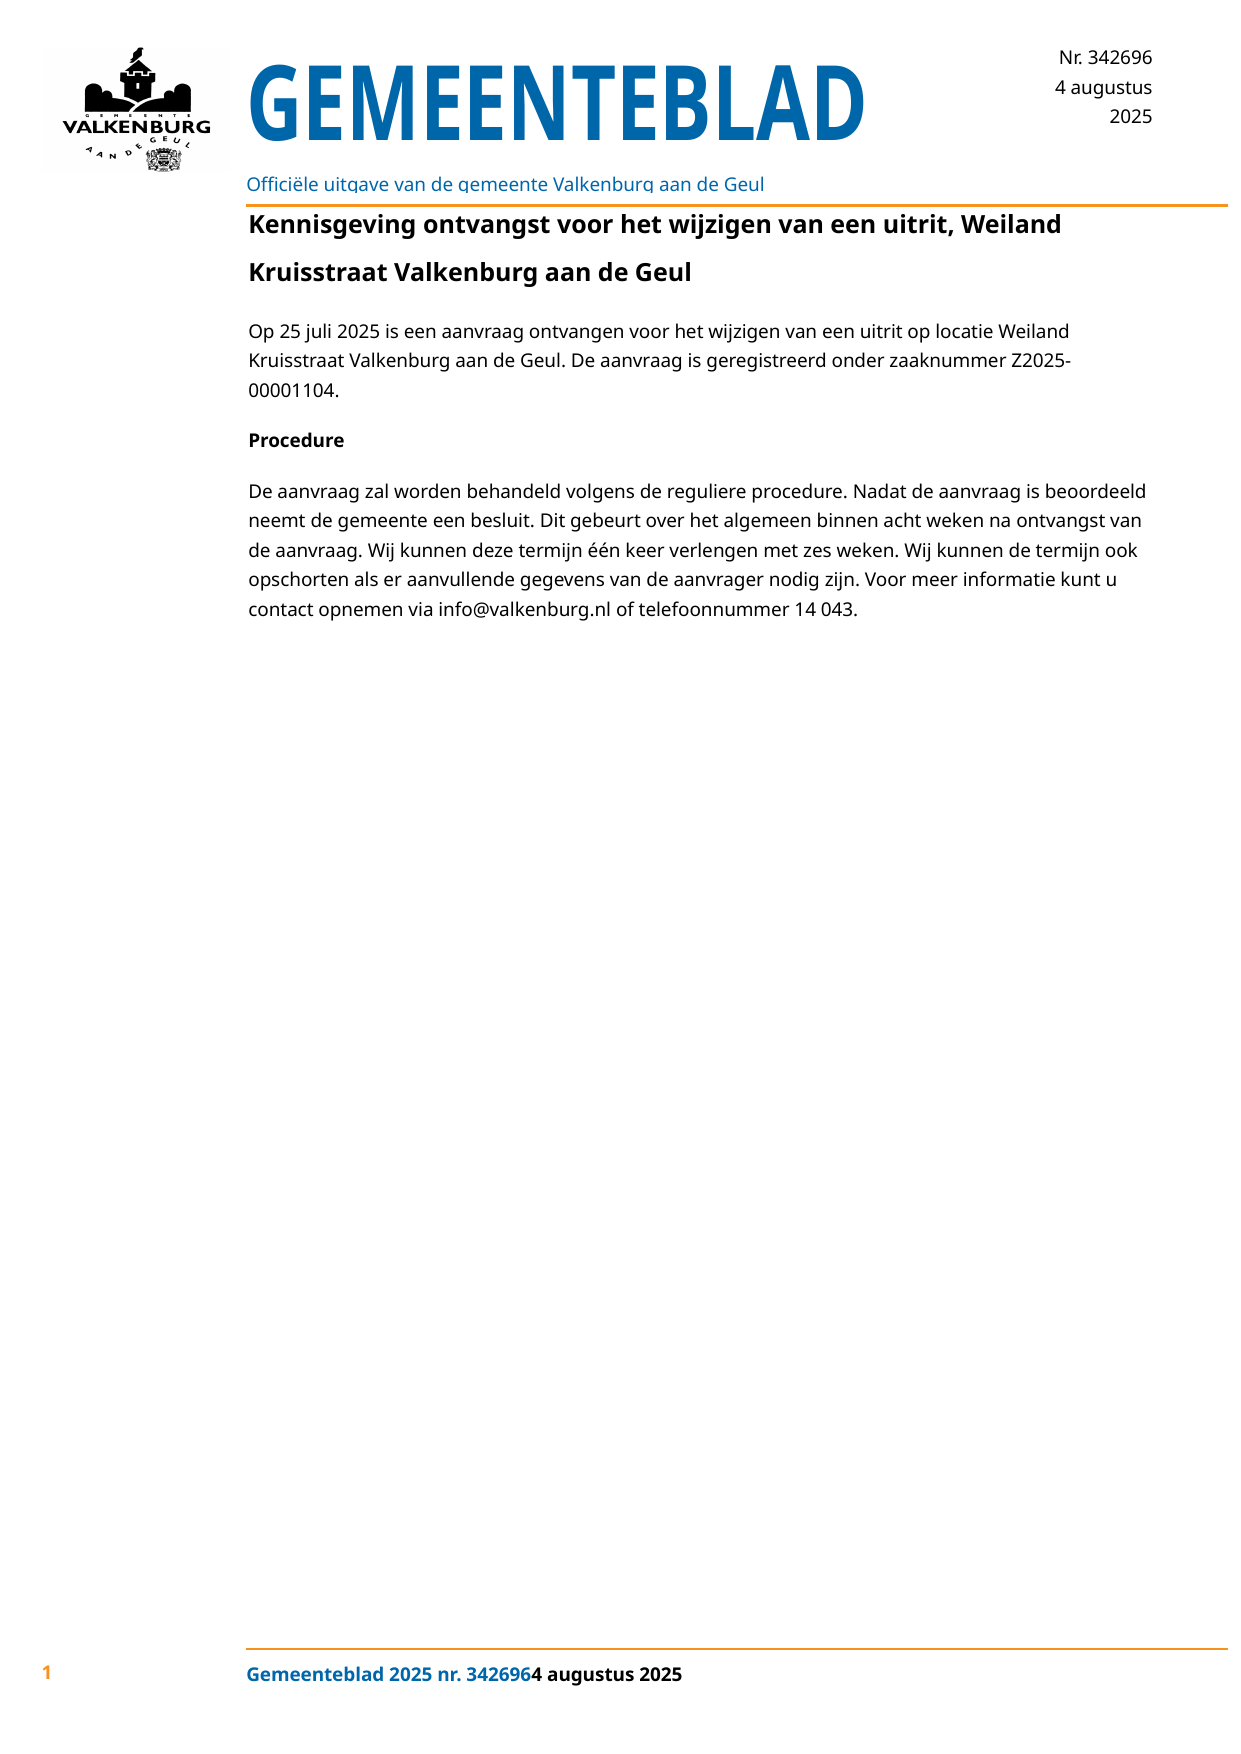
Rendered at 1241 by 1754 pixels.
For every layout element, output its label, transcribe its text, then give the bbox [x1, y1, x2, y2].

text Kennisgeving ontvangst voor het wijzigen van een uitrit, Weiland Kruisstraat Valkenburg aan de Geul [248, 207, 1152, 288]
text De aanvraag zal worden behandeld volgens de reguliere procedure. Nadat de aanvraag is beoordeeld neemt de gemeente een besluit. Dit gebeurt over het algemeen binnen acht weken na ontvangst van de aanvraag. Wij kunnen deze termijn één keer verlengen met zes weken. Wij kunnen de termijn ook opschorten als er aanvullende gegevens van de aanvrager nodig zijn. Voor meer informatie kunt u contact opnemen via info@valkenburg.nl of telefoonnummer 14 043. [248, 478, 1152, 622]
text Op 25 juli 2025 is een aanvraag ontvangen voor het wijzigen van een uitrit op locatie Weiland Kruisstraat Valkenburg aan de Geul. De aanvraag is geregistreerd onder zaaknummer Z2025-00001104. [248, 318, 1152, 403]
text Procedure [248, 427, 1152, 453]
picture [41, 47, 231, 172]
